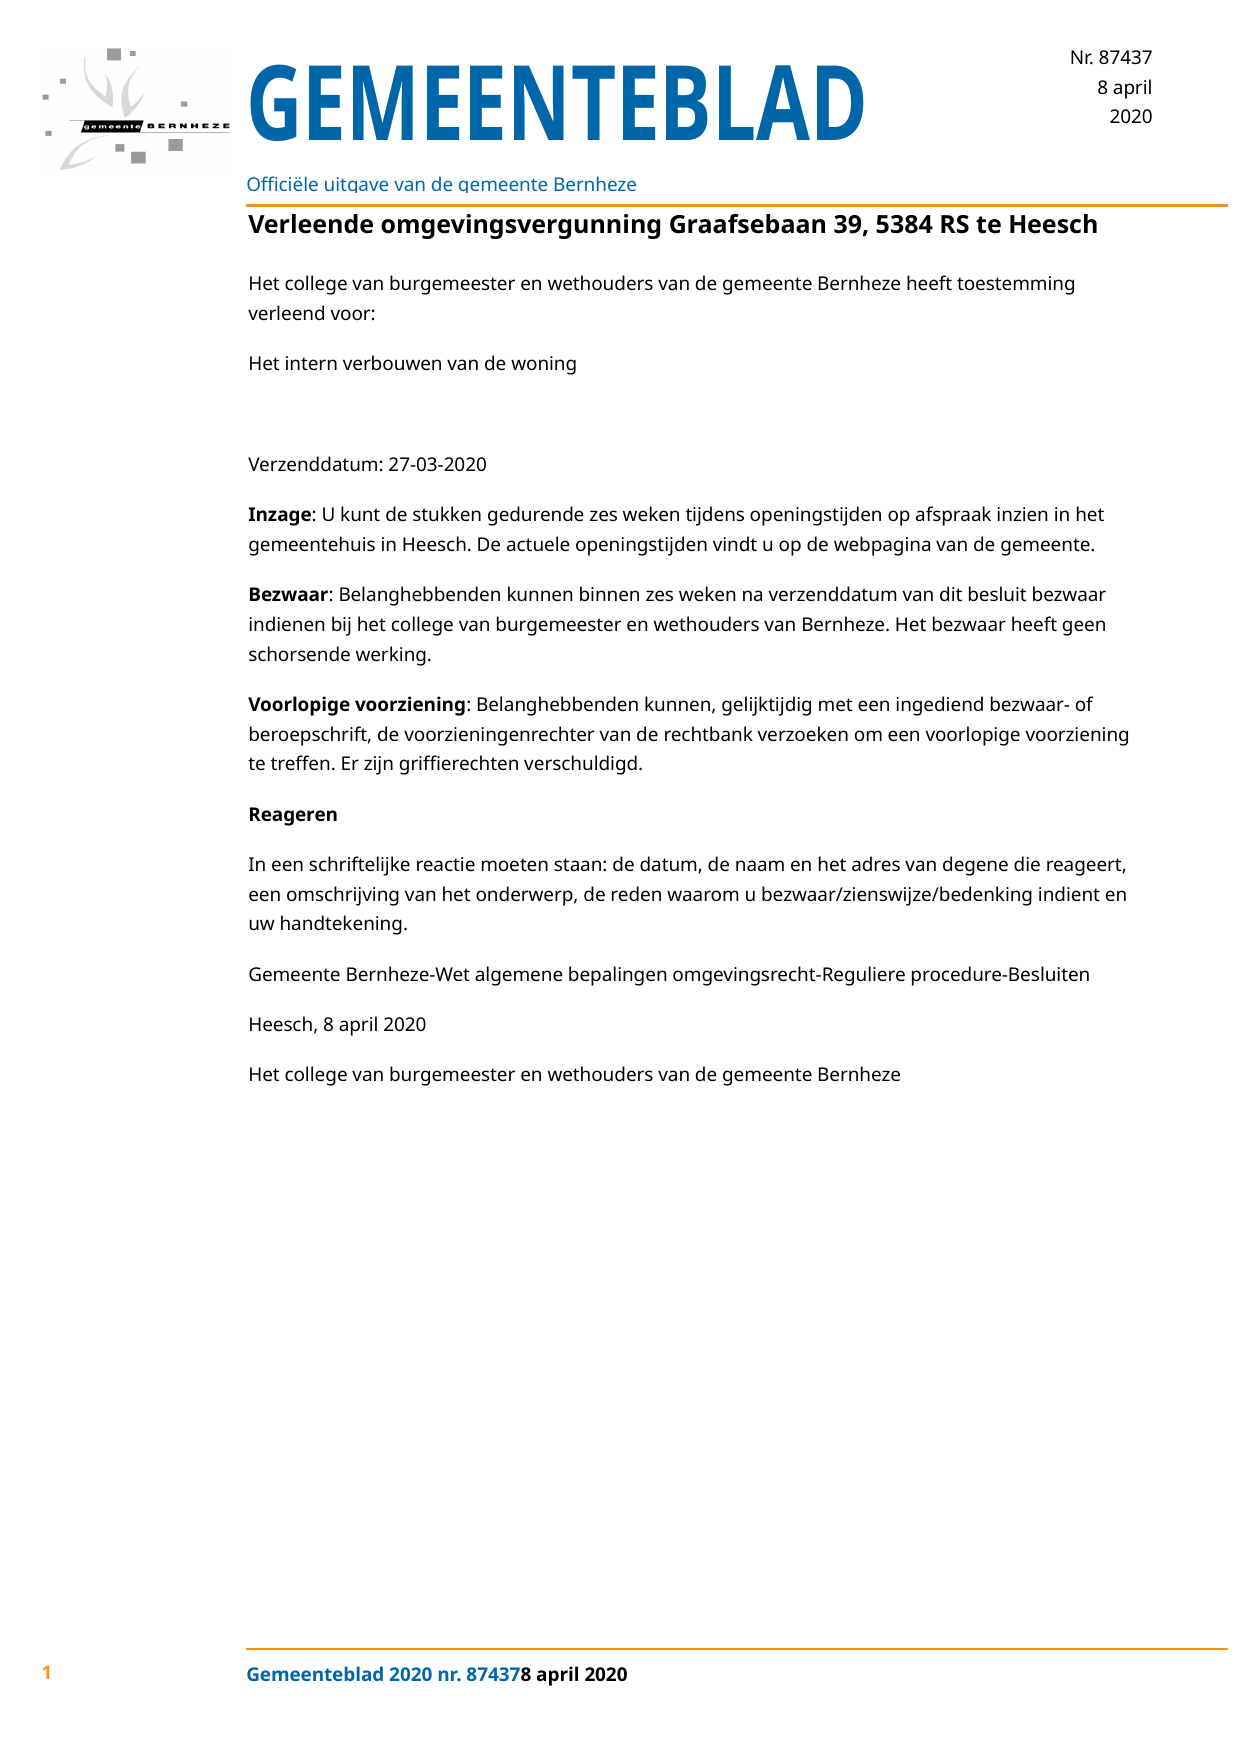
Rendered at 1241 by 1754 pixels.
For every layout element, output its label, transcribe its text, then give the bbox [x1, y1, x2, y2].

text Reageren [248, 801, 1152, 826]
text Verleende omgevingsvergunning Graafsebaan 39, 5384 RS te Heesch [248, 207, 1152, 241]
text Heesch, 8 april 2020 [248, 1011, 1152, 1037]
text In een schriftelijke reactie moeten staan: de datum, de naam en het adres van degene die reageert, een omschrijving van het onderwerp, de reden waarom u bezwaar/zienswijze/bedenking indient en uw handtekening. [248, 851, 1152, 936]
text Voorlopige voorziening: Belanghebbenden kunnen, gelijktijdig met een ingediend bezwaar- of beroepschrift, de voorzieningenrechter van de rechtbank verzoeken om een voorlopige voorziening te treffen. Er zijn griffierechten verschuldigd. [248, 691, 1152, 776]
text Verzenddatum: 27-03-2020 [248, 451, 1152, 477]
text Gemeente Bernheze-Wet algemene bepalingen omgevingsrecht-Reguliere procedure-Besluiten [248, 961, 1152, 986]
text Het intern verbouwen van de woning [248, 350, 1152, 376]
text Het college van burgemeester en wethouders van de gemeente Bernheze heeft toestemming verleend voor: [248, 270, 1152, 326]
text Inzage: U kunt de stukken gedurende zes weken tijdens openingstijden op afspraak inzien in het gemeentehuis in Heesch. De actuele openingstijden vindt u op de webpagina van de gemeente. [248, 502, 1152, 557]
text Bezwaar: Belanghebbenden kunnen binnen zes weken na verzenddatum van dit besluit bezwaar indienen bij het college van burgemeester en wethouders van Bernheze. Het bezwaar heeft geen schorsende werking. [248, 582, 1152, 666]
picture [41, 47, 231, 172]
text Het college van burgemeester en wethouders van de gemeente Bernheze [248, 1062, 1152, 1087]
